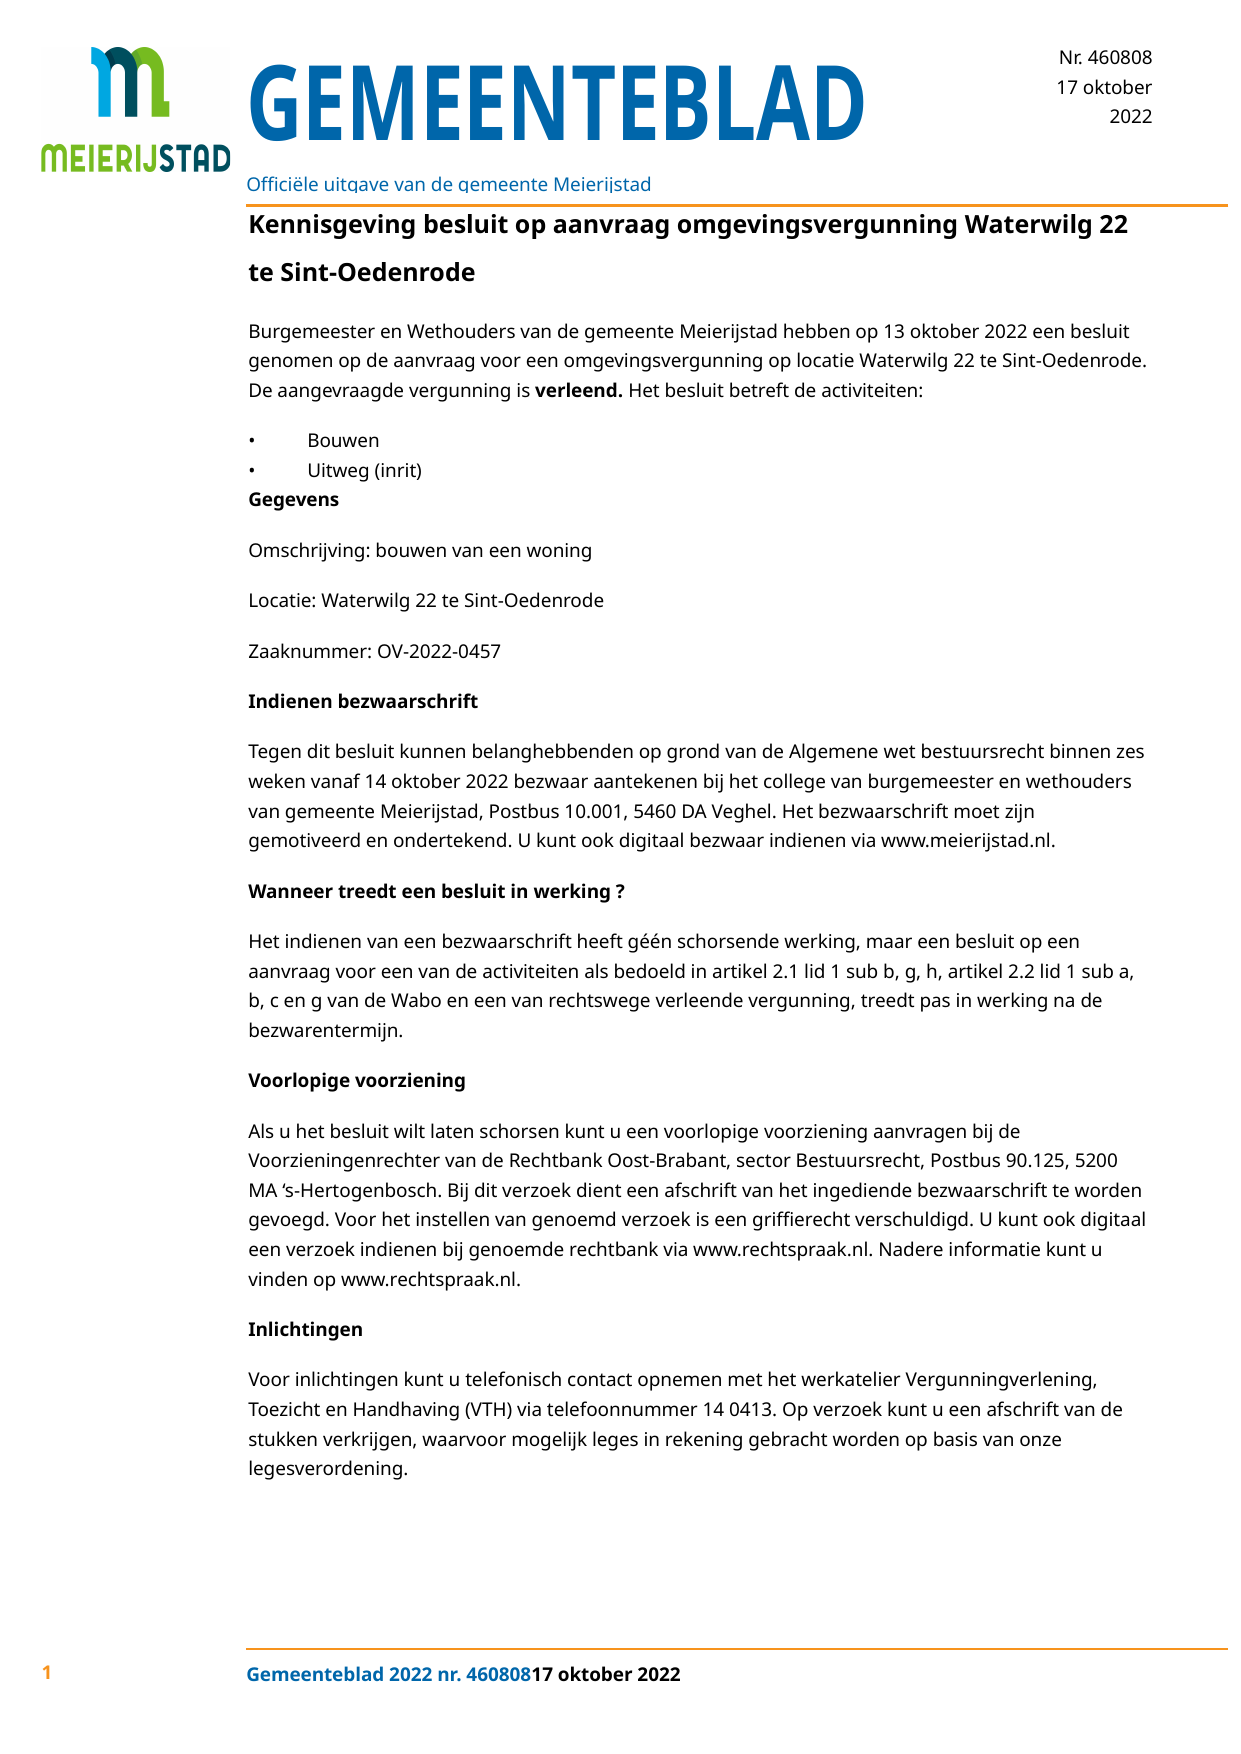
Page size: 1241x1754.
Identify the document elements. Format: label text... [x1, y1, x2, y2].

picture [41, 47, 231, 172]
text Het indienen van een bezwaarschrift heeft géén schorsende werking, maar een besluit op een aanvraag voor een van de activiteiten als bedoeld in artikel 2.1 lid 1 sub b, g, h, artikel 2.2 lid 1 sub a, b, c en g van de Wabo en een van rechtswege verleende vergunning, treedt pas in werking na de bezwarentermijn. [248, 928, 1152, 1043]
text Wanneer treedt een besluit in werking ? [248, 878, 1152, 904]
text Als u het besluit wilt laten schorsen kunt u een voorlopige voorziening aanvragen bij de Voorzieningenrechter van de Rechtbank Oost-Brabant, sector Bestuursrecht, Postbus 90.125, 5200 MA ‘s-Hertogenbosch. Bij dit verzoek dient een afschrift van het ingediende bezwaarschrift te worden gevoegd. Voor het instellen van genoemd verzoek is een griffierecht verschuldigd. U kunt ook digitaal een verzoek indienen bij genoemde rechtbank via www.rechtspraak.nl. Nadere informatie kunt u vinden op www.rechtspraak.nl. [248, 1118, 1152, 1292]
text Locatie: Waterwilg 22 te Sint-Oedenrode [248, 587, 1152, 613]
text Tegen dit besluit kunnen belanghebbenden op grond van de Algemene wet bestuursrecht binnen zes weken vanaf 14 oktober 2022 bezwaar aantekenen bij het college van burgemeester en wethouders van gemeente Meierijstad, Postbus 10.001, 5460 DA Veghel. Het bezwaarschrift moet zijn gemotiveerd en ondertekend. U kunt ook digitaal bezwaar indienen via www.meierijstad.nl. [248, 739, 1152, 853]
text Voor inlichtingen kunt u telefonisch contact opnemen met het werkatelier Vergunningverlening, Toezicht en Handhaving (VTH) via telefoonnummer 14 0413. Op verzoek kunt u een afschrift van de stukken verkrijgen, waarvoor mogelijk leges in rekening gebracht worden op basis van onze legesverordening. [248, 1367, 1152, 1481]
text Omschrijving: bouwen van een woning [248, 537, 1152, 563]
text Burgemeester en Wethouders van de gemeente Meierijstad hebben op 13 oktober 2022 een besluit genomen op de aanvraag voor een omgevingsvergunning op locatie Waterwilg 22 te Sint-Oedenrode. De aangevraagde vergunning is verleend. Het besluit betreft de activiteiten: [248, 318, 1152, 403]
list Bouwen [248, 427, 1152, 453]
text Indienen bezwaarschrift [248, 688, 1152, 714]
text Zaaknummer: OV-2022-0457 [248, 638, 1152, 664]
text Kennisgeving besluit op aanvraag omgevingsvergunning Waterwilg 22 te Sint-Oedenrode [248, 207, 1152, 288]
text Gegevens [248, 487, 1152, 512]
text Inlichtingen [248, 1316, 1152, 1342]
text Voorlopige voorziening [248, 1067, 1152, 1093]
list Uitweg (inrit) [248, 457, 1152, 483]
